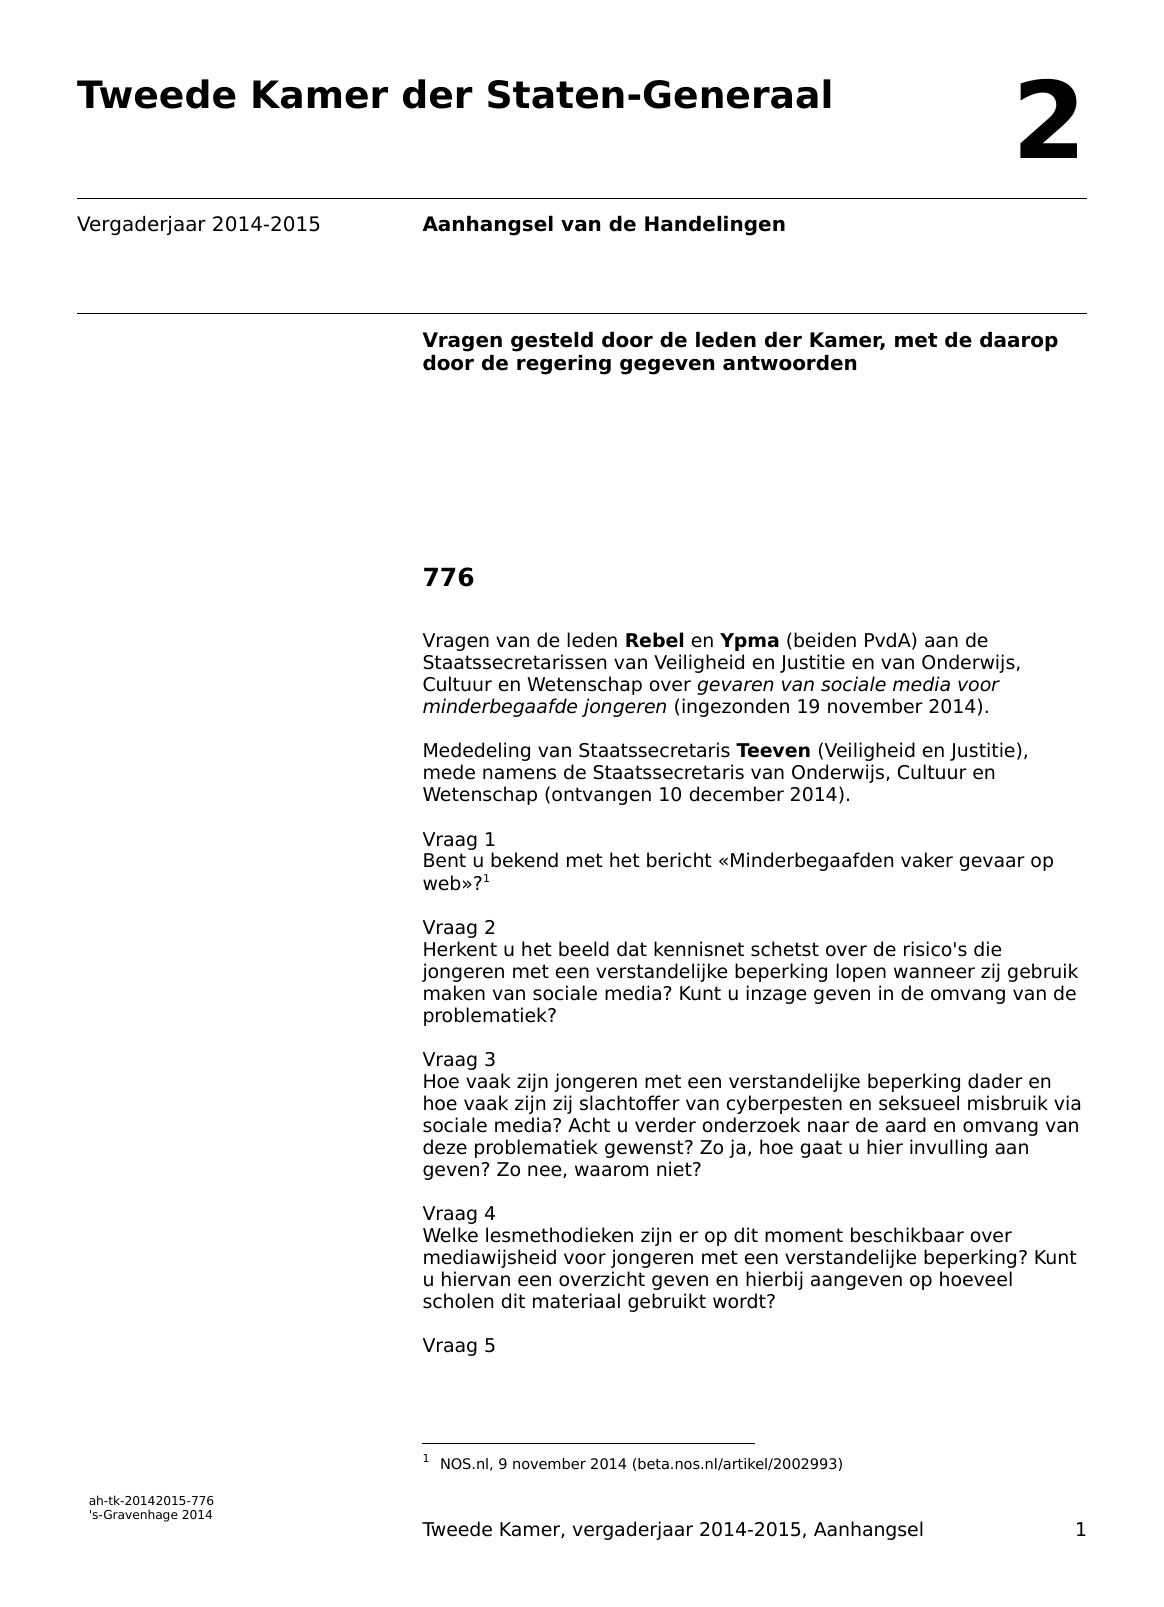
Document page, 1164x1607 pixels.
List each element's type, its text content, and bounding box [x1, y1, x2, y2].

text Vragen van de leden Rebel en Ypma (beiden PvdA) aan de Staatssecretarissen van Veiligheid en Justitie en van Onderwijs, Cultuur en Wetenschap over gevaren van sociale media voor minderbegaafde jongeren (ingezonden 19 november 2014). [422, 630, 1087, 718]
text Herkent u het beeld dat kennisnet schetst over de risico's die jongeren met een verstandelijke beperking lopen wanneer zij gebruik maken van sociale media? Kunt u inzage geven in de omvang van de problematiek? [422, 938, 1087, 1026]
table_cell [77, 314, 422, 375]
table_cell Vergaderjaar 2014-2015 [77, 199, 422, 313]
text Hoe vaak zijn jongeren met een verstandelijke beperking dader en hoe vaak zijn zij slachtoffer van cyberpesten en seksueel misbruik via sociale media? Acht u verder onderzoek naar de aard en omvang van deze problematiek gewenst? Zo ja, hoe gaat u hier invulling aan geven? Zo nee, waarom niet? [422, 1071, 1087, 1181]
text ah-tk-20142015-776 [88, 1494, 323, 1508]
table_cell Vragen gesteld door de leden der Kamer, met de daarop door de regering gegeven antwoorden [422, 314, 1087, 375]
text 's-Gravenhage 2014 [88, 1508, 323, 1522]
text Vraag 5 [422, 1335, 1087, 1357]
text Welke lesmethodieken zijn er op dit moment beschikbaar over mediawijsheid voor jongeren met een verstandelijke beperking? Kunt u hiervan een overzicht geven en hierbij aangeven op hoeveel scholen dit materiaal gebruikt wordt? [422, 1225, 1087, 1313]
text Bent u bekend met het bericht «Minderbegaafden vaker gevaar op web»? [422, 850, 1087, 894]
text NOS.nl, 9 november 2014 (beta.nos.nl/artikel/2002993) [422, 1452, 1087, 1474]
text Vraag 1 [422, 828, 1087, 850]
text Mededeling van Staatssecretaris Teeven (Veiligheid en Justitie), mede namens de Staatssecretaris van Onderwijs, Cultuur en Wetenschap (ontvangen 10 december 2014). [422, 740, 1087, 806]
text Vraag 3 [422, 1049, 1087, 1071]
table_header Tweede Kamer der Staten-Generaal [77, 59, 886, 198]
table_header 2 [886, 59, 1087, 198]
text 776 [422, 563, 1087, 592]
text Vraag 2 [422, 917, 1087, 938]
table_cell Aanhangsel van de Handelingen [422, 199, 1087, 313]
text Vraag 4 [422, 1203, 1087, 1225]
